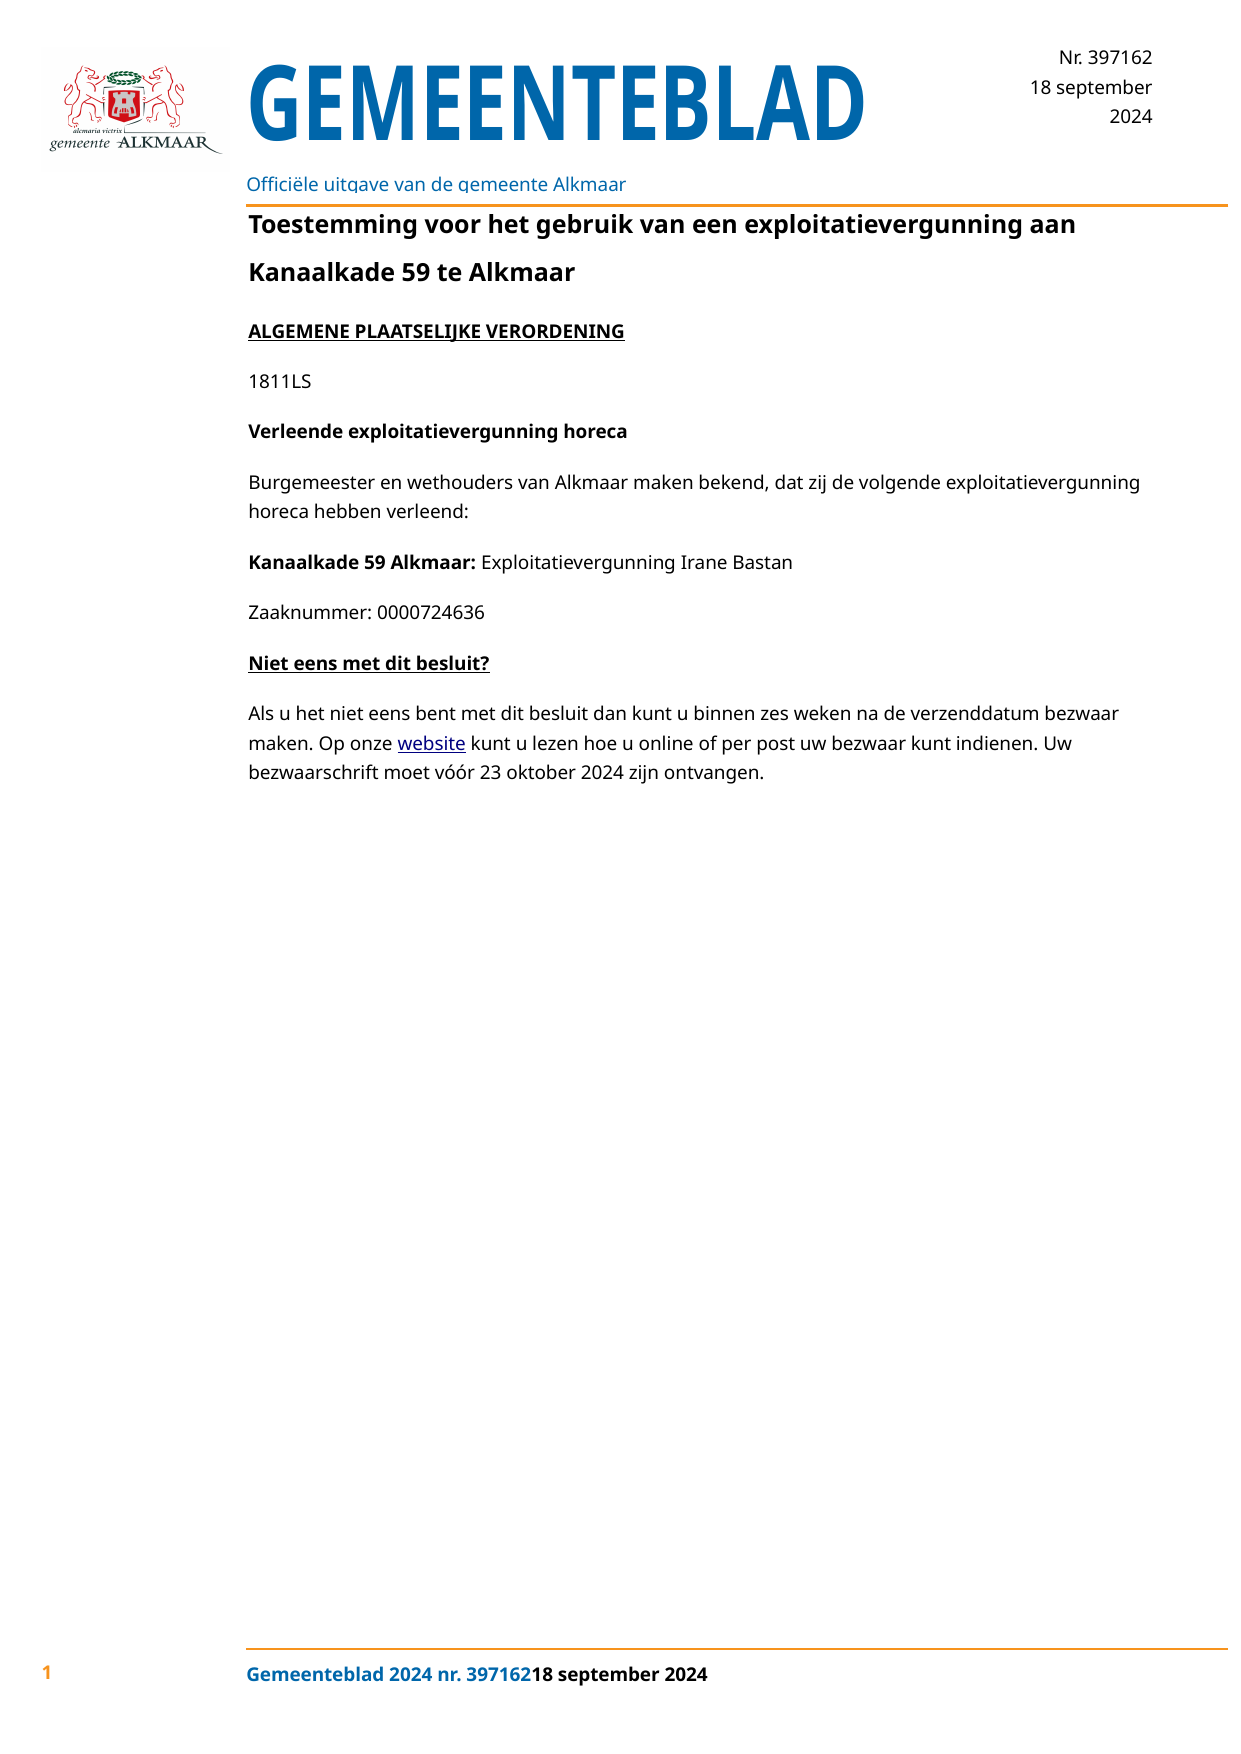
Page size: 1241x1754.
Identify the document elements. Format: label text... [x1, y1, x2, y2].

text 1811LS [248, 368, 1152, 394]
text ALGEMENE PLAATSELIJKE VERORDENING [248, 318, 1152, 344]
text Burgemeester en wethouders van Alkmaar maken bekend, dat zij de volgende exploitatievergunning horeca hebben verleend: [248, 469, 1152, 524]
text Zaaknummer: 0000724636 [248, 599, 1152, 625]
text Als u het niet eens bent met dit besluit dan kunt u binnen zes weken na de verzenddatum bezwaar maken. Op onze website kunt u lezen hoe u online of per post uw bezwaar kunt indienen. Uw bezwaarschrift moet vóór 23 oktober 2024 zijn ontvangen. [248, 700, 1152, 785]
picture [41, 47, 231, 172]
text Toestemming voor het gebruik van een exploitatievergunning aan Kanaalkade 59 te Alkmaar [248, 207, 1152, 288]
text Kanaalkade 59 Alkmaar: Exploitatievergunning Irane Bastan [248, 549, 1152, 575]
text Niet eens met dit besluit? [248, 650, 1152, 676]
text Verleende exploitatievergunning horeca [248, 419, 1152, 444]
